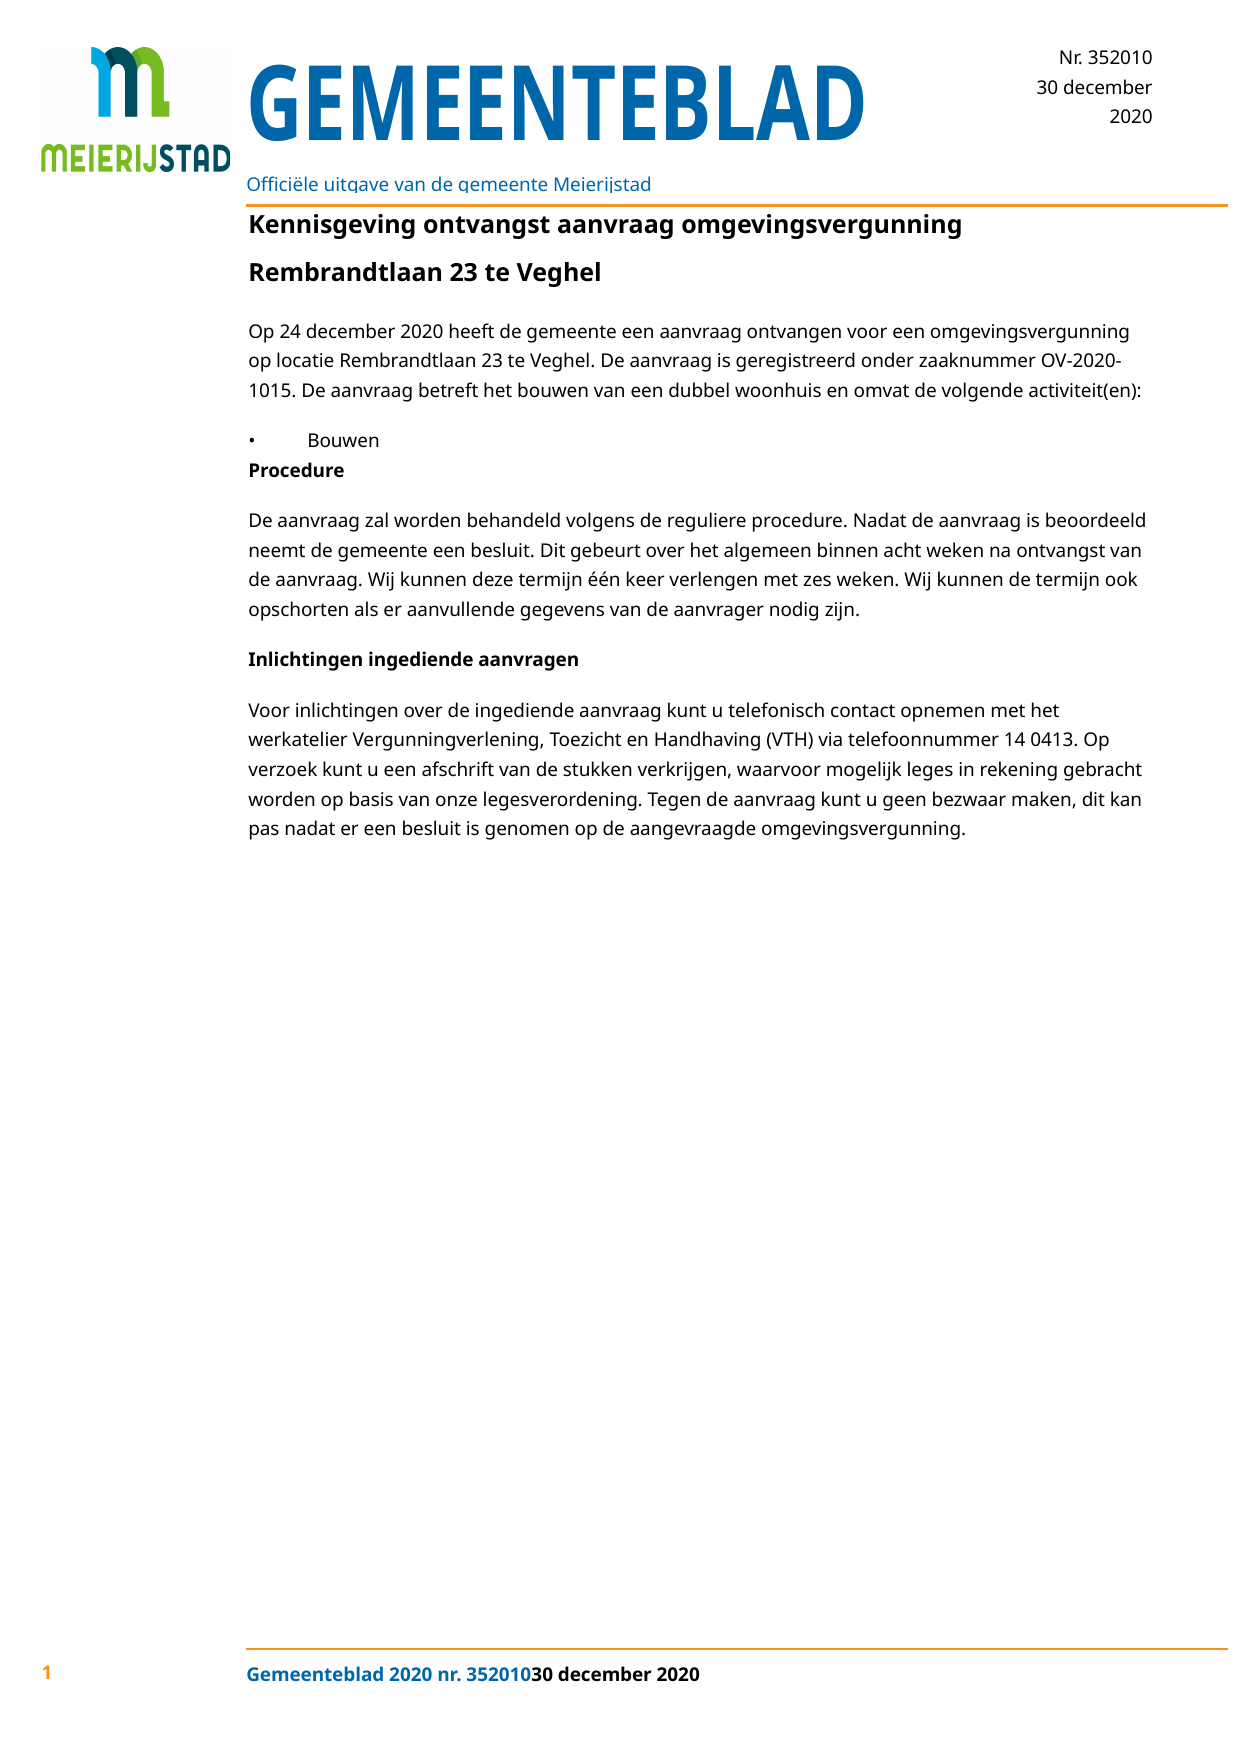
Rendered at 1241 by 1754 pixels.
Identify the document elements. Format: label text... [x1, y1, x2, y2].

list Bouwen [248, 427, 1152, 453]
text De aanvraag zal worden behandeld volgens de reguliere procedure. Nadat de aanvraag is beoordeeld neemt de gemeente een besluit. Dit gebeurt over het algemeen binnen acht weken na ontvangst van de aanvraag. Wij kunnen deze termijn één keer verlengen met zes weken. Wij kunnen de termijn ook opschorten als er aanvullende gegevens van de aanvrager nodig zijn. [248, 507, 1152, 622]
text Inlichtingen ingediende aanvragen [248, 647, 1152, 672]
picture [41, 47, 231, 172]
text Voor inlichtingen over de ingediende aanvraag kunt u telefonisch contact opnemen met het werkatelier Vergunningverlening, Toezicht en Handhaving (VTH) via telefoonnummer 14 0413. Op verzoek kunt u een afschrift van de stukken verkrijgen, waarvoor mogelijk leges in rekening gebracht worden op basis van onze legesverordening. Tegen de aanvraag kunt u geen bezwaar maken, dit kan pas nadat er een besluit is genomen op de aangevraagde omgevingsvergunning. [248, 697, 1152, 841]
text Kennisgeving ontvangst aanvraag omgevingsvergunning Rembrandtlaan 23 te Veghel [248, 207, 1152, 288]
text Op 24 december 2020 heeft de gemeente een aanvraag ontvangen voor een omgevingsvergunning op locatie Rembrandtlaan 23 te Veghel. De aanvraag is geregistreerd onder zaaknummer OV-2020-1015. De aanvraag betreft het bouwen van een dubbel woonhuis en omvat de volgende activiteit(en): [248, 318, 1152, 403]
text Procedure [248, 457, 1152, 483]
